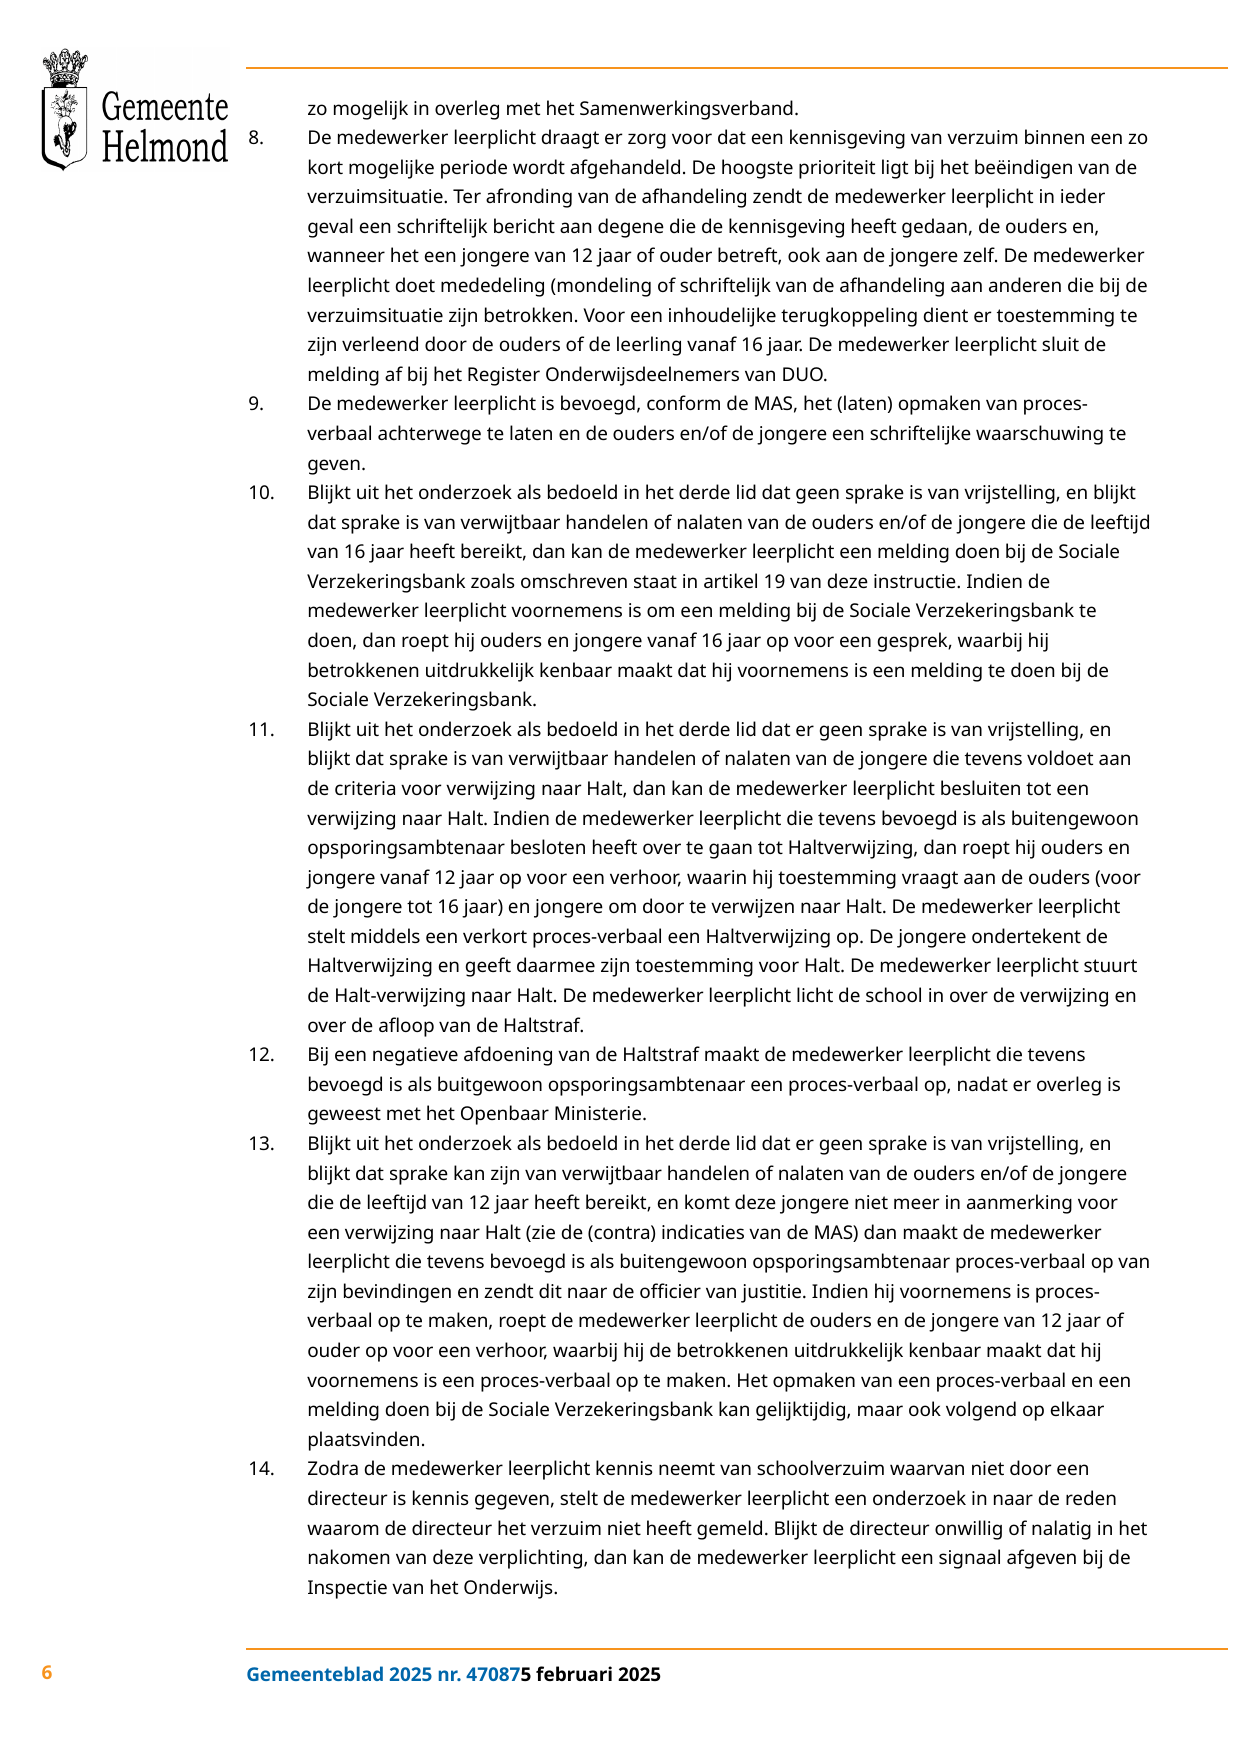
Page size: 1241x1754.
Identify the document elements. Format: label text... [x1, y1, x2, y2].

list De medewerker leerplicht draagt er zorg voor dat een kennisgeving van verzuim binnen een zo kort mogelijke periode wordt afgehandeld. De hoogste prioriteit ligt bij het beëindigen van de verzuimsituatie. Ter afronding van de afhandeling zendt de medewerker leerplicht in ieder geval een schriftelijk bericht aan degene die de kennisgeving heeft gedaan, de ouders en, wanneer het een jongere van 12 jaar of ouder betreft, ook aan de jongere zelf. De medewerker leerplicht doet mededeling (mondeling of schriftelijk van de afhandeling aan anderen die bij de verzuimsituatie zijn betrokken. Voor een inhoudelijke terugkoppeling dient er toestemming te zijn verleend door de ouders of de leerling vanaf 16 jaar. De medewerker leerplicht sluit de melding af bij het Register Onderwijsdeelnemers van DUO. [248, 124, 1152, 387]
list zo mogelijk in overleg met het Samenwerkingsverband. [248, 95, 1152, 121]
list Blijkt uit het onderzoek als bedoeld in het derde lid dat er geen sprake is van vrijstelling, en blijkt dat sprake is van verwijtbaar handelen of nalaten van de jongere die tevens voldoet aan de criteria voor verwijzing naar Halt, dan kan de medewerker leerplicht besluiten tot een verwijzing naar Halt. Indien de medewerker leerplicht die tevens bevoegd is als buitengewoon opsporingsambtenaar besloten heeft over te gaan tot Haltverwijzing, dan roept hij ouders en jongere vanaf 12 jaar op voor een verhoor, waarin hij toestemming vraagt aan de ouders (voor de jongere tot 16 jaar) en jongere om door te verwijzen naar Halt. De medewerker leerplicht stelt middels een verkort proces-verbaal een Haltverwijzing op. De jongere ondertekent de Haltverwijzing en geeft daarmee zijn toestemming voor Halt. De medewerker leerplicht stuurt de Halt-verwijzing naar Halt. De medewerker leerplicht licht de school in over de verwijzing en over de afloop van de Haltstraf. [248, 716, 1152, 1038]
list Zodra de medewerker leerplicht kennis neemt van schoolverzuim waarvan niet door een directeur is kennis gegeven, stelt de medewerker leerplicht een onderzoek in naar de reden waarom de directeur het verzuim niet heeft gemeld. Blijkt de directeur onwillig of nalatig in het nakomen van deze verplichting, dan kan de medewerker leerplicht een signaal afgeven bij de Inspectie van het Onderwijs. [248, 1456, 1152, 1600]
list Blijkt uit het onderzoek als bedoeld in het derde lid dat er geen sprake is van vrijstelling, en blijkt dat sprake kan zijn van verwijtbaar handelen of nalaten van de ouders en/of de jongere die de leeftijd van 12 jaar heeft bereikt, en komt deze jongere niet meer in aanmerking voor een verwijzing naar Halt (zie de (contra) indicaties van de MAS) dan maakt de medewerker leerplicht die tevens bevoegd is als buitengewoon opsporingsambtenaar proces-verbaal op van zijn bevindingen en zendt dit naar de officier van justitie. Indien hij voornemens is proces-verbaal op te maken, roept de medewerker leerplicht de ouders en de jongere van 12 jaar of ouder op voor een verhoor, waarbij hij de betrokkenen uitdrukkelijk kenbaar maakt dat hij voornemens is een proces-verbaal op te maken. Het opmaken van een proces-verbaal en een melding doen bij de Sociale Verzekeringsbank kan gelijktijdig, maar ook volgend op elkaar plaatsvinden. [248, 1130, 1152, 1452]
list De medewerker leerplicht is bevoegd, conform de MAS, het (laten) opmaken van proces-verbaal achterwege te laten en de ouders en/of de jongere een schriftelijke waarschuwing te geven. [248, 391, 1152, 476]
picture [41, 47, 231, 172]
list Blijkt uit het onderzoek als bedoeld in het derde lid dat geen sprake is van vrijstelling, en blijkt dat sprake is van verwijtbaar handelen of nalaten van de ouders en/of de jongere die de leeftijd van 16 jaar heeft bereikt, dan kan de medewerker leerplicht een melding doen bij de Sociale Verzekeringsbank zoals omschreven staat in artikel 19 van deze instructie. Indien de medewerker leerplicht voornemens is om een melding bij de Sociale Verzekeringsbank te doen, dan roept hij ouders en jongere vanaf 16 jaar op voor een gesprek, waarbij hij betrokkenen uitdrukkelijk kenbaar maakt dat hij voornemens is een melding te doen bij de Sociale Verzekeringsbank. [248, 479, 1152, 712]
list Bij een negatieve afdoening van de Haltstraf maakt de medewerker leerplicht die tevens bevoegd is als buitgewoon opsporingsambtenaar een proces-verbaal op, nadat er overleg is geweest met het Openbaar Ministerie. [248, 1041, 1152, 1126]
